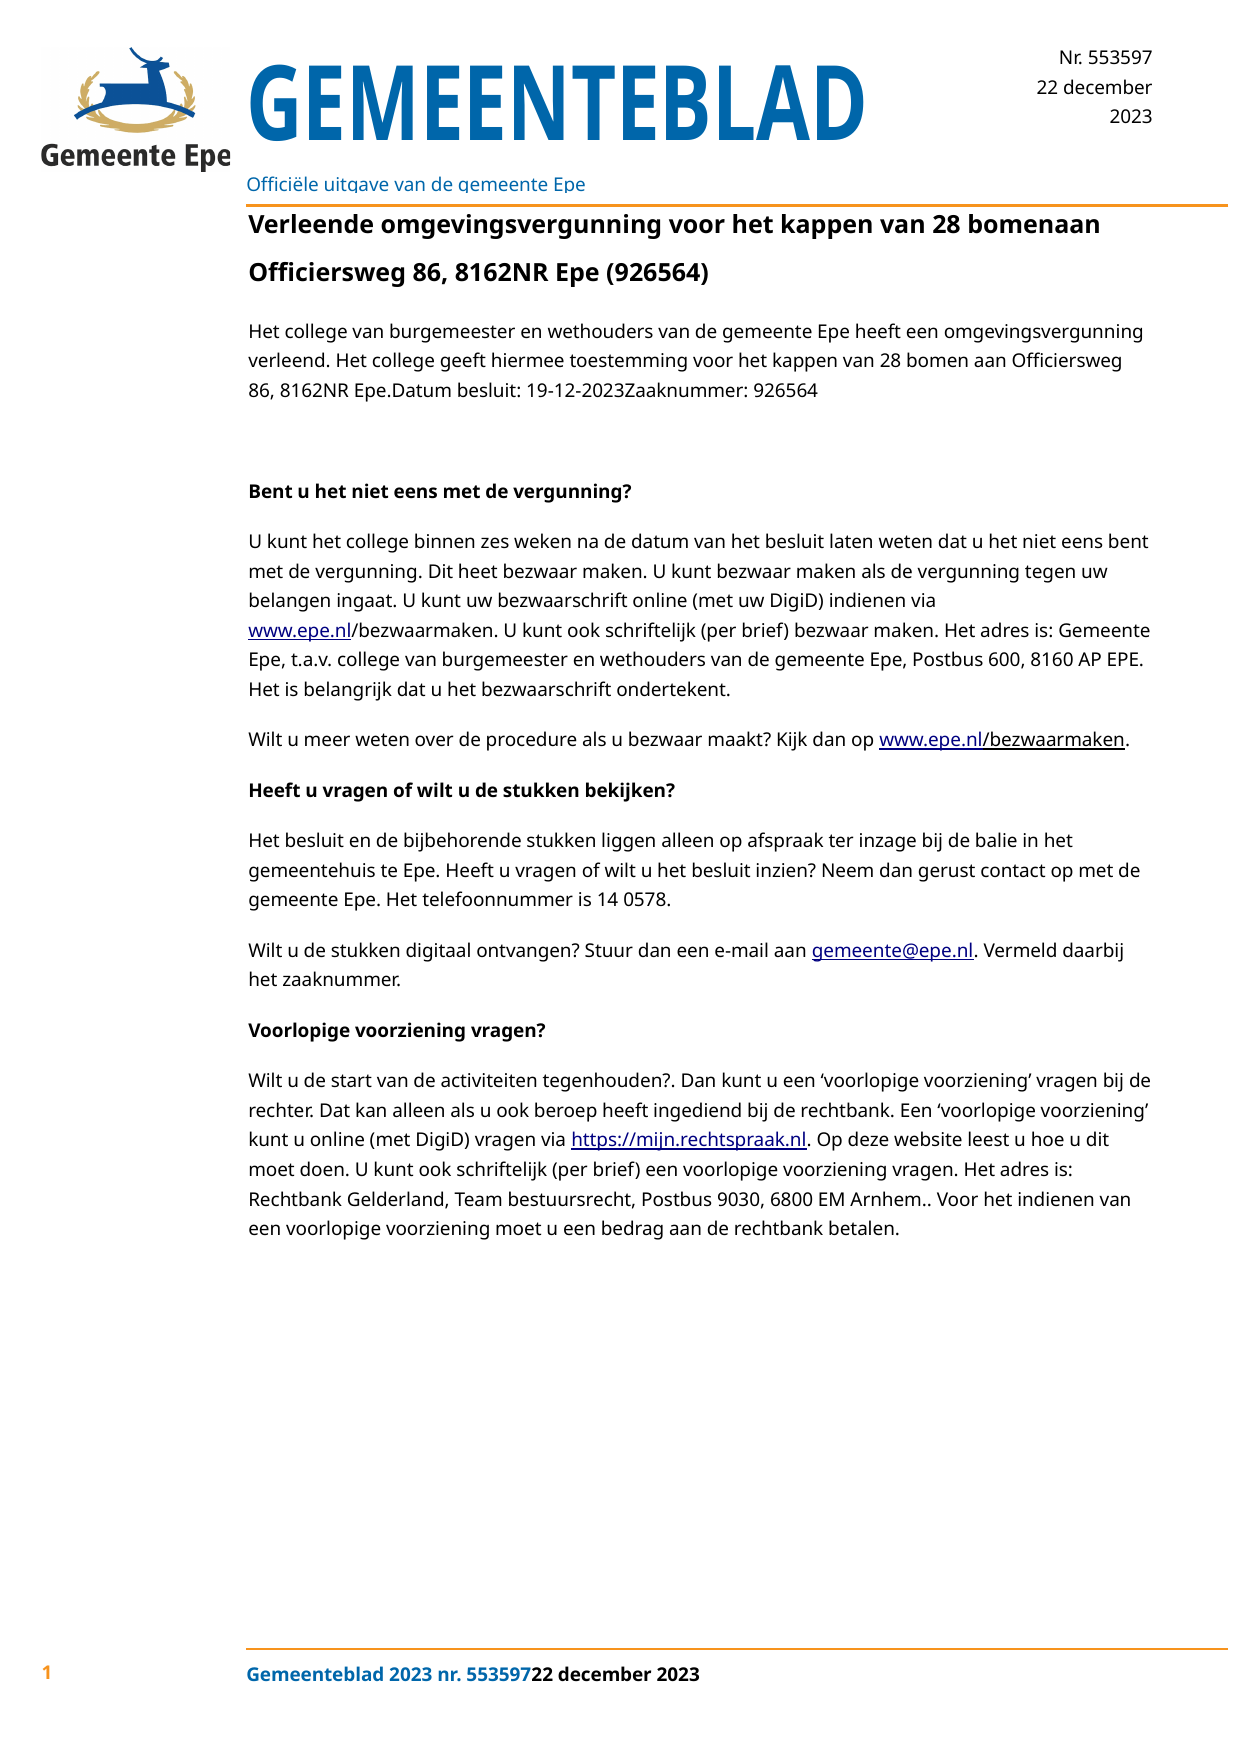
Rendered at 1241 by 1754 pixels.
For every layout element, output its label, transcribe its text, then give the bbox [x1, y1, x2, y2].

text U kunt het college binnen zes weken na de datum van het besluit laten weten dat u het niet eens bent met de vergunning. Dit heet bezwaar maken. U kunt bezwaar maken als de vergunning tegen uw belangen ingaat. U kunt uw bezwaarschrift online (met uw DigiD) indienen via www.epe.nl/bezwaarmaken. U kunt ook schriftelijk (per brief) bezwaar maken. Het adres is: Gemeente Epe, t.a.v. college van burgemeester en wethouders van de gemeente Epe, Postbus 600, 8160 AP EPE. Het is belangrijk dat u het bezwaarschrift ondertekent. [248, 528, 1152, 702]
text Het besluit en de bijbehorende stukken liggen alleen op afspraak ter inzage bij de balie in het gemeentehuis te Epe. Heeft u vragen of wilt u het besluit inzien? Neem dan gerust contact op met de gemeente Epe. Het telefoonnummer is 14 0578. [248, 827, 1152, 912]
text Wilt u de start van de activiteiten tegenhouden?. Dan kunt u een ‘voorlopige voorziening’ vragen bij de rechter. Dat kan alleen als u ook beroep heeft ingediend bij de rechtbank. Een ‘voorlopige voorziening’ kunt u online (met DigiD) vragen via https://mijn.rechtspraak.nl. Op deze website leest u hoe u dit moet doen. U kunt ook schriftelijk (per brief) een voorlopige voorziening vragen. Het adres is: Rechtbank Gelderland, Team bestuursrecht, Postbus 9030, 6800 EM Arnhem.. Voor het indienen van een voorlopige voorziening moet u een bedrag aan de rechtbank betalen. [248, 1067, 1152, 1241]
text Voorlopige voorziening vragen? [248, 1017, 1152, 1043]
picture [41, 47, 231, 172]
text Wilt u de stukken digitaal ontvangen? Stuur dan een e-mail aan gemeente@epe.nl. Vermeld daarbij het zaaknummer. [248, 937, 1152, 992]
text Verleende omgevingsvergunning voor het kappen van 28 bomenaan Officiersweg 86, 8162NR Epe (926564) [248, 207, 1152, 288]
text Heeft u vragen of wilt u de stukken bekijken? [248, 777, 1152, 803]
text Het college van burgemeester en wethouders van de gemeente Epe heeft een omgevingsvergunning verleend. Het college geeft hiermee toestemming voor het kappen van 28 bomen aan Officiersweg 86, 8162NR Epe.Datum besluit: 19-12-2023Zaaknummer: 926564 [248, 318, 1152, 403]
text Bent u het niet eens met de vergunning? [248, 478, 1152, 504]
text Wilt u meer weten over de procedure als u bezwaar maakt? Kijk dan op www.epe.nl/bezwaarmaken. [248, 727, 1152, 752]
